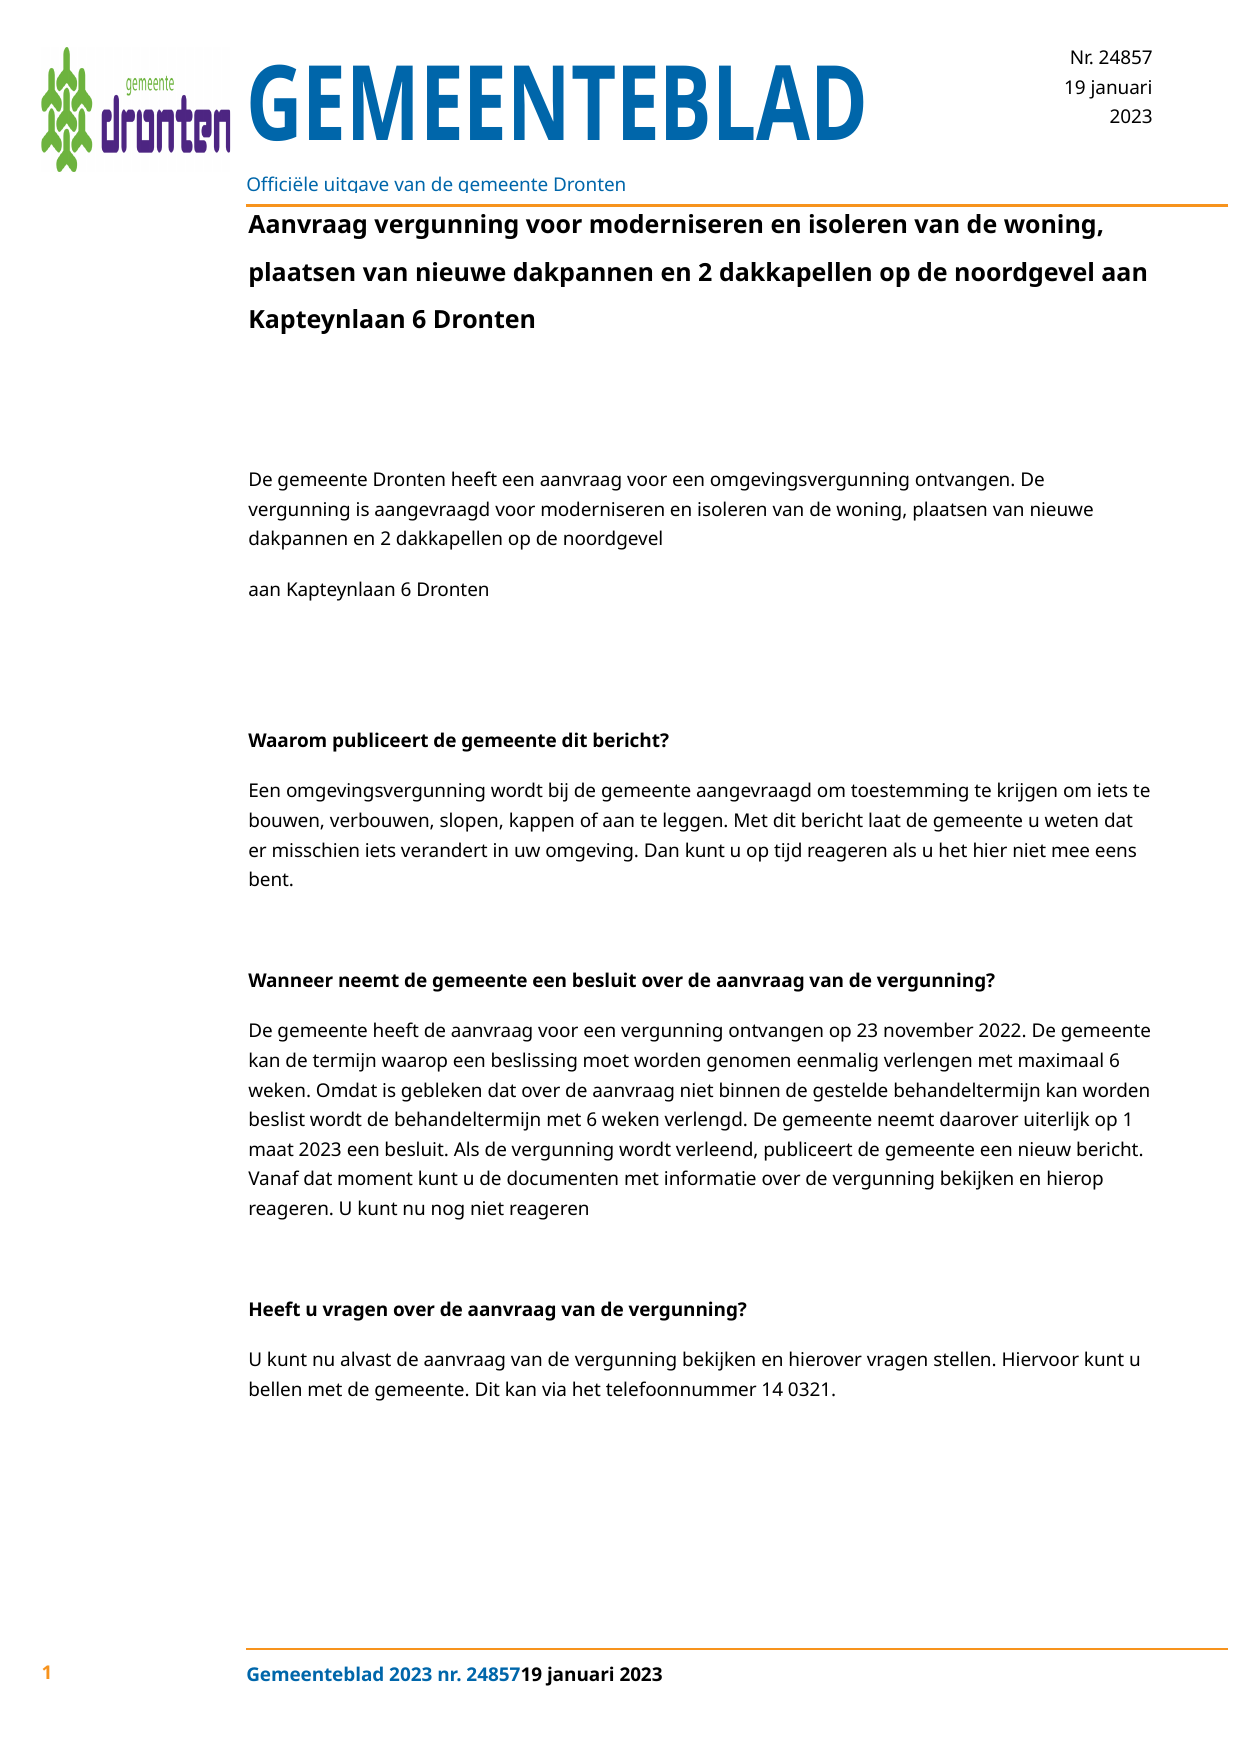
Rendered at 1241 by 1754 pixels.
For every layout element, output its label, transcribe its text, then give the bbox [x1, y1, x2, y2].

picture [41, 47, 231, 172]
text Wanneer neemt de gemeente een besluit over de aanvraag van de vergunning? [248, 967, 1152, 993]
text U kunt nu alvast de aanvraag van de vergunning bekijken en hierover vragen stellen. Hiervoor kunt u bellen met de gemeente. Dit kan via het telefoonnummer 14 0321. [248, 1346, 1152, 1402]
text Heeft u vragen over de aanvraag van de vergunning? [248, 1296, 1152, 1322]
text aan Kapteynlaan 6 Dronten [248, 576, 1152, 602]
text Een omgevingsvergunning wordt bij de gemeente aangevraagd om toestemming te krijgen om iets te bouwen, verbouwen, slopen, kappen of aan te leggen. Met dit bericht laat de gemeente u weten dat er misschien iets verandert in uw omgeving. Dan kunt u op tijd reageren als u het hier niet mee eens bent. [248, 778, 1152, 892]
text Waarom publiceert de gemeente dit bericht? [248, 727, 1152, 753]
text Aanvraag vergunning voor moderniseren en isoleren van de woning, plaatsen van nieuwe dakpannen en 2 dakkapellen op de noordgevel aan Kapteynlaan 6 Dronten [248, 207, 1152, 336]
text De gemeente heeft de aanvraag voor een vergunning ontvangen op 23 november 2022. De gemeente kan de termijn waarop een beslissing moet worden genomen eenmalig verlengen met maximaal 6 weken. Omdat is gebleken dat over de aanvraag niet binnen de gestelde behandeltermijn kan worden beslist wordt de behandeltermijn met 6 weken verlengd. De gemeente neemt daarover uiterlijk op 1 maat 2023 een besluit. Als de vergunning wordt verleend, publiceert de gemeente een nieuw bericht. Vanaf dat moment kunt u de documenten met informatie over de vergunning bekijken en hierop reageren. U kunt nu nog niet reageren [248, 1018, 1152, 1221]
text De gemeente Dronten heeft een aanvraag voor een omgevingsvergunning ontvangen. De vergunning is aangevraagd voor moderniseren en isoleren van de woning, plaatsen van nieuwe dakpannen en 2 dakkapellen op de noordgevel [248, 466, 1152, 551]
